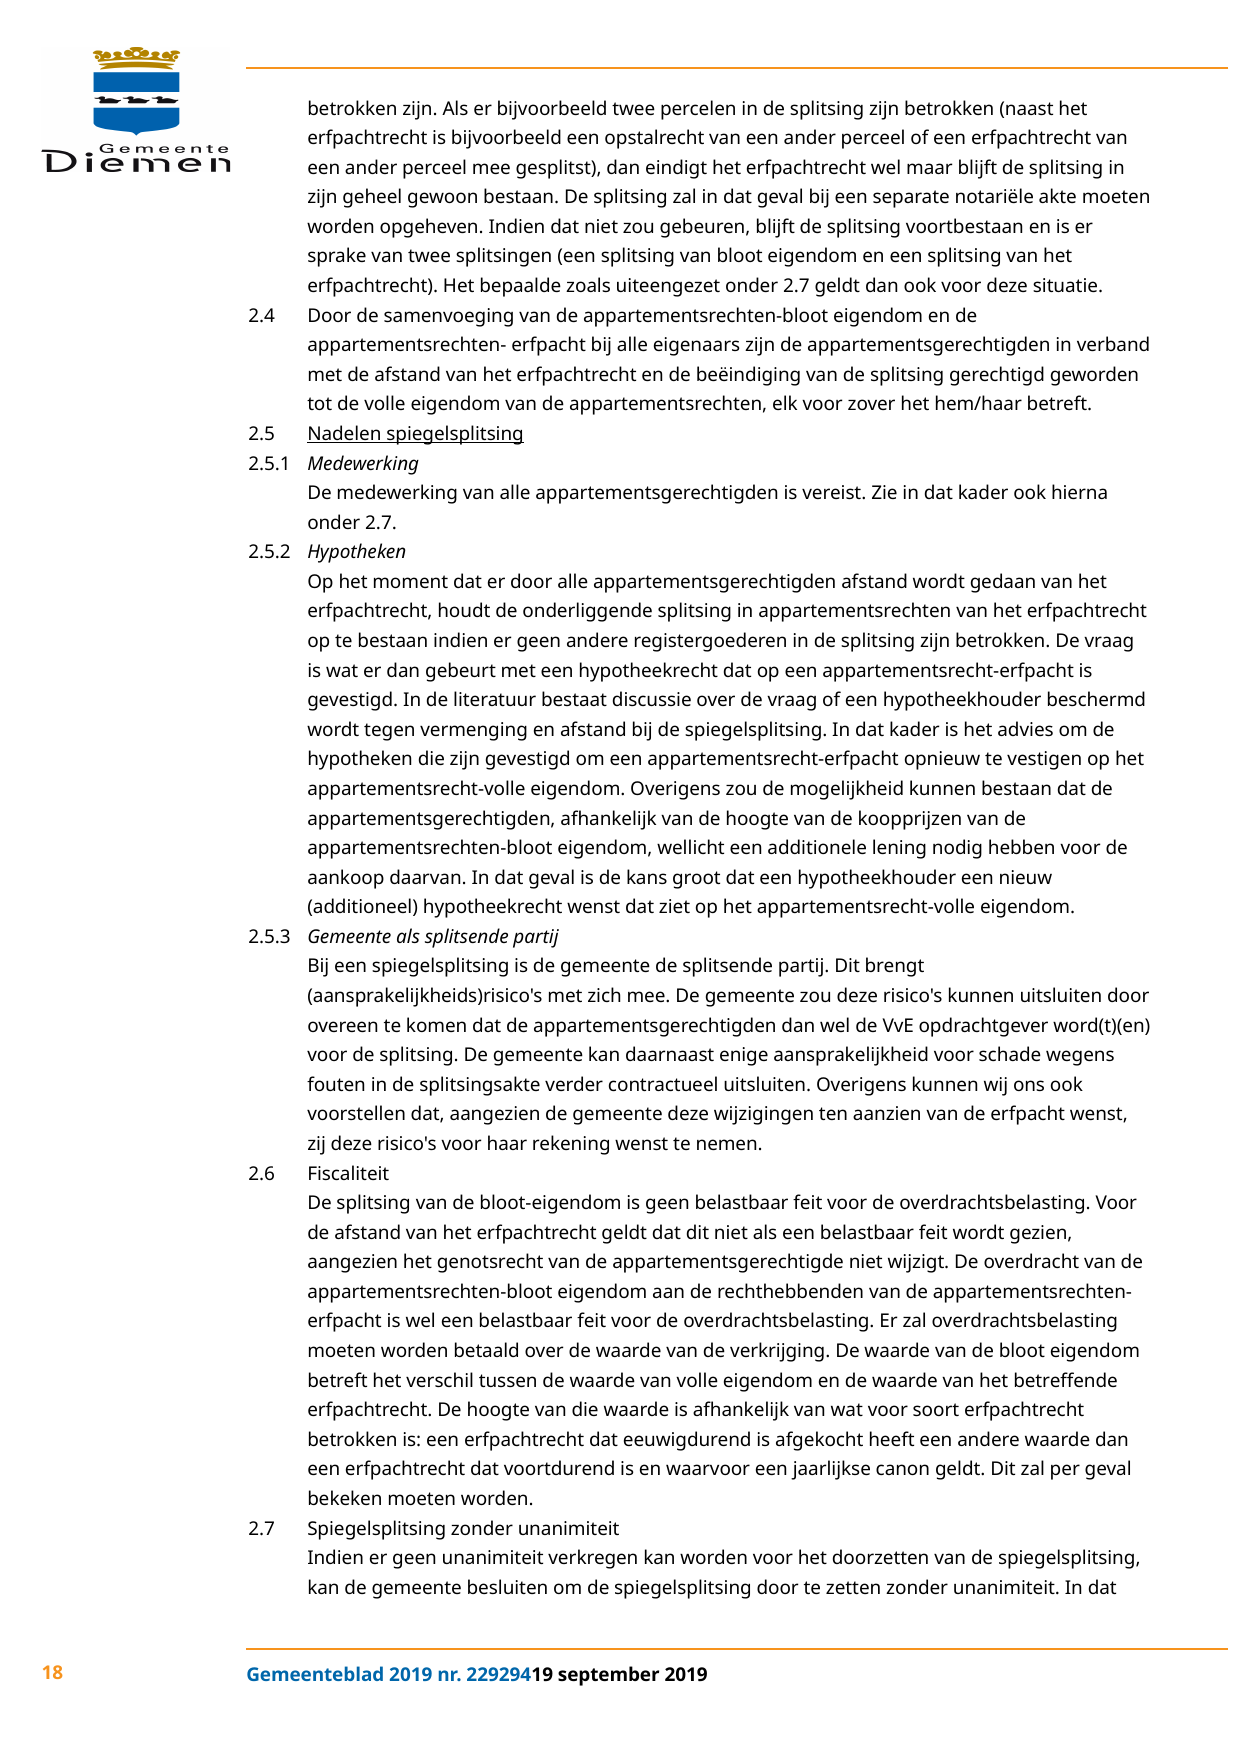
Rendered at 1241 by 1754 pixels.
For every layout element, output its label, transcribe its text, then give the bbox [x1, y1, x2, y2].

list Indien er geen unanimiteit verkregen kan worden voor het doorzetten van de spiegelsplitsing, kan de gemeente besluiten om de spiegelsplitsing door te zetten zonder unanimiteit. In dat [248, 1544, 1152, 1600]
list De medewerking van alle appartementsgerechtigden is vereist. Zie in dat kader ook hierna onder 2.7. [248, 479, 1152, 535]
list Spiegelsplitsing zonder unanimiteit [248, 1515, 1152, 1541]
list De splitsing van de bloot-eigendom is geen belastbaar feit voor de overdrachtsbelasting. Voor de afstand van het erfpachtrecht geldt dat dit niet als een belastbaar feit wordt gezien, aangezien het genotsrecht van de appartementsgerechtigde niet wijzigt. De overdracht van de appartementsrechten-bloot eigendom aan de rechthebbenden van de appartementsrechten-erfpacht is wel een belastbaar feit voor de overdrachtsbelasting. Er zal overdrachtsbelasting moeten worden betaald over de waarde van de verkrijging. De waarde van de bloot eigendom betreft het verschil tussen de waarde van volle eigendom en de waarde van het betreffende erfpachtrecht. De hoogte van die waarde is afhankelijk van wat voor soort erfpachtrecht betrokken is: een erfpachtrecht dat eeuwigdurend is afgekocht heeft een andere waarde dan een erfpachtrecht dat voortdurend is en waarvoor een jaarlijkse canon geldt. Dit zal per geval bekeken moeten worden. [248, 1189, 1152, 1511]
list Fiscaliteit [248, 1160, 1152, 1186]
list Gemeente als splitsende partij [248, 923, 1152, 949]
list Bij een spiegelsplitsing is de gemeente de splitsende partij. Dit brengt (aansprakelijkheids)risico's met zich mee. De gemeente zou deze risico's kunnen uitsluiten door overeen te komen dat de appartementsgerechtigden dan wel de VvE opdrachtgever word(t)(en) voor de splitsing. De gemeente kan daarnaast enige aansprakelijkheid voor schade wegens fouten in de splitsingsakte verder contractueel uitsluiten. Overigens kunnen wij ons ook voorstellen dat, aangezien de gemeente deze wijzigingen ten aanzien van de erfpacht wenst, zij deze risico's voor haar rekening wenst te nemen. [248, 953, 1152, 1156]
list Medewerking [248, 450, 1152, 476]
list Nadelen spiegelsplitsing [248, 420, 1152, 446]
picture [41, 47, 231, 172]
list Op het moment dat er door alle appartementsgerechtigden afstand wordt gedaan van het erfpachtrecht, houdt de onderliggende splitsing in appartementsrechten van het erfpachtrecht op te bestaan indien er geen andere registergoederen in de splitsing zijn betrokken. De vraag is wat er dan gebeurt met een hypotheekrecht dat op een appartementsrecht-erfpacht is gevestigd. In de literatuur bestaat discussie over de vraag of een hypotheekhouder beschermd wordt tegen vermenging en afstand bij de spiegelsplitsing. In dat kader is het advies om de hypotheken die zijn gevestigd om een appartementsrecht-erfpacht opnieuw te vestigen op het appartementsrecht-volle eigendom. Overigens zou de mogelijkheid kunnen bestaan dat de appartementsgerechtigden, afhankelijk van de hoogte van de koopprijzen van de appartementsrechten-bloot eigendom, wellicht een additionele lening nodig hebben voor de aankoop daarvan. In dat geval is de kans groot dat een hypotheekhouder een nieuw (additioneel) hypotheekrecht wenst dat ziet op het appartementsrecht-volle eigendom. [248, 568, 1152, 919]
list betrokken zijn. Als er bijvoorbeeld twee percelen in de splitsing zijn betrokken (naast het erfpachtrecht is bijvoorbeeld een opstalrecht van een ander perceel of een erfpachtrecht van een ander perceel mee gesplitst), dan eindigt het erfpachtrecht wel maar blijft de splitsing in zijn geheel gewoon bestaan. De splitsing zal in dat geval bij een separate notariële akte moeten worden opgeheven. Indien dat niet zou gebeuren, blijft de splitsing voortbestaan en is er sprake van twee splitsingen (een splitsing van bloot eigendom en een splitsing van het erfpachtrecht). Het bepaalde zoals uiteengezet onder 2.7 geldt dan ook voor deze situatie. [248, 95, 1152, 298]
list Door de samenvoeging van de appartementsrechten-bloot eigendom en de appartementsrechten- erfpacht bij alle eigenaars zijn de appartementsgerechtigden in verband met de afstand van het erfpachtrecht en de beëindiging van de splitsing gerechtigd geworden tot de volle eigendom van de appartementsrechten, elk voor zover het hem/haar betreft. [248, 302, 1152, 416]
list Hypotheken [248, 538, 1152, 564]
